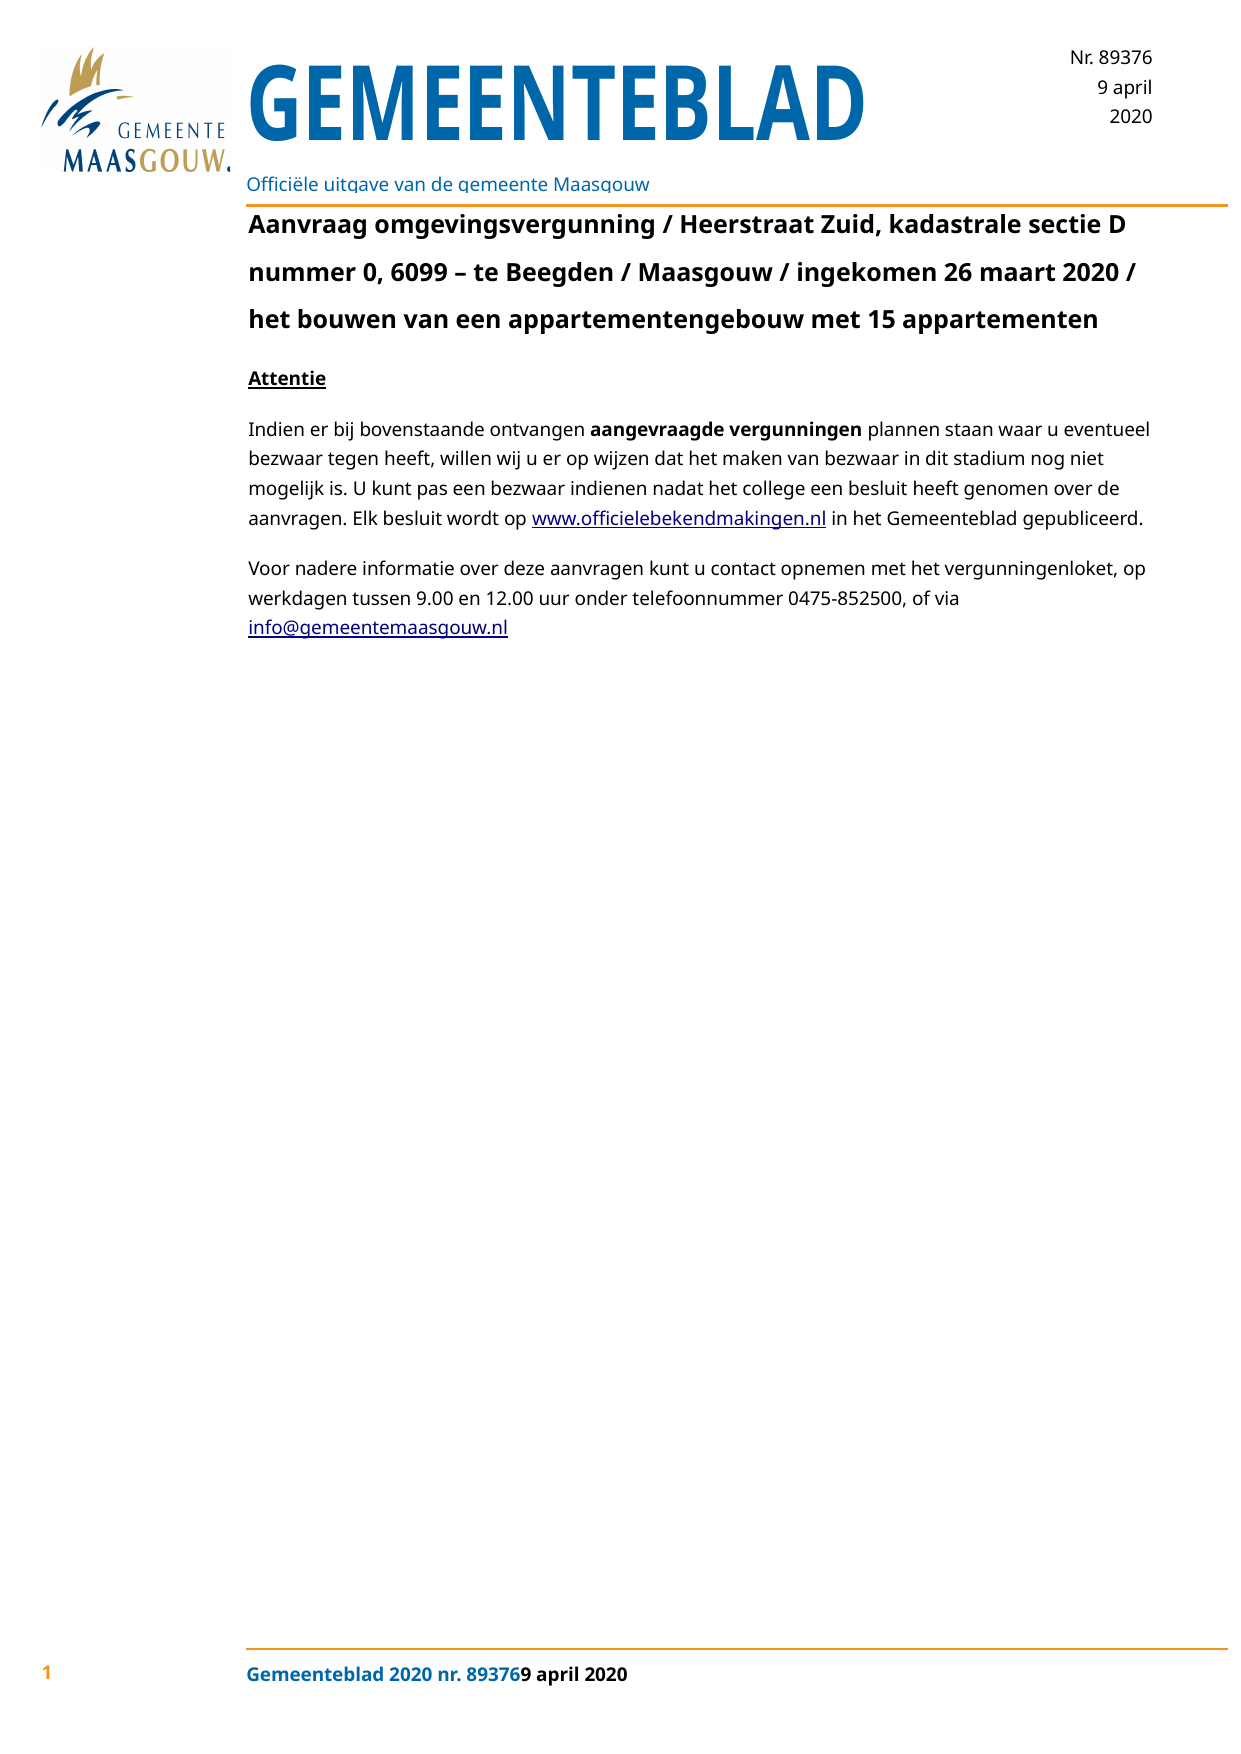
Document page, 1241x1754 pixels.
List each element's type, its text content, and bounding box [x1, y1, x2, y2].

text Attentie [248, 366, 1152, 391]
picture [41, 47, 231, 172]
text Indien er bij bovenstaande ontvangen aangevraagde vergunningen plannen staan waar u eventueel bezwaar tegen heeft, willen wij u er op wijzen dat het maken van bezwaar in dit stadium nog niet mogelijk is. U kunt pas een bezwaar indienen nadat het college een besluit heeft genomen over de aanvragen. Elk besluit wordt op www.officielebekendmakingen.nl in het Gemeenteblad gepubliceerd. [248, 416, 1152, 530]
text Voor nadere informatie over deze aanvragen kunt u contact opnemen met het vergunningenloket, op werkdagen tussen 9.00 en 12.00 uur onder telefoonnummer 0475-852500, of via info@gemeentemaasgouw.nl [248, 555, 1152, 640]
text Aanvraag omgevingsvergunning / Heerstraat Zuid, kadastrale sectie D nummer 0, 6099 – te Beegden / Maasgouw / ingekomen 26 maart 2020 / het bouwen van een appartementengebouw met 15 appartementen [248, 207, 1152, 336]
